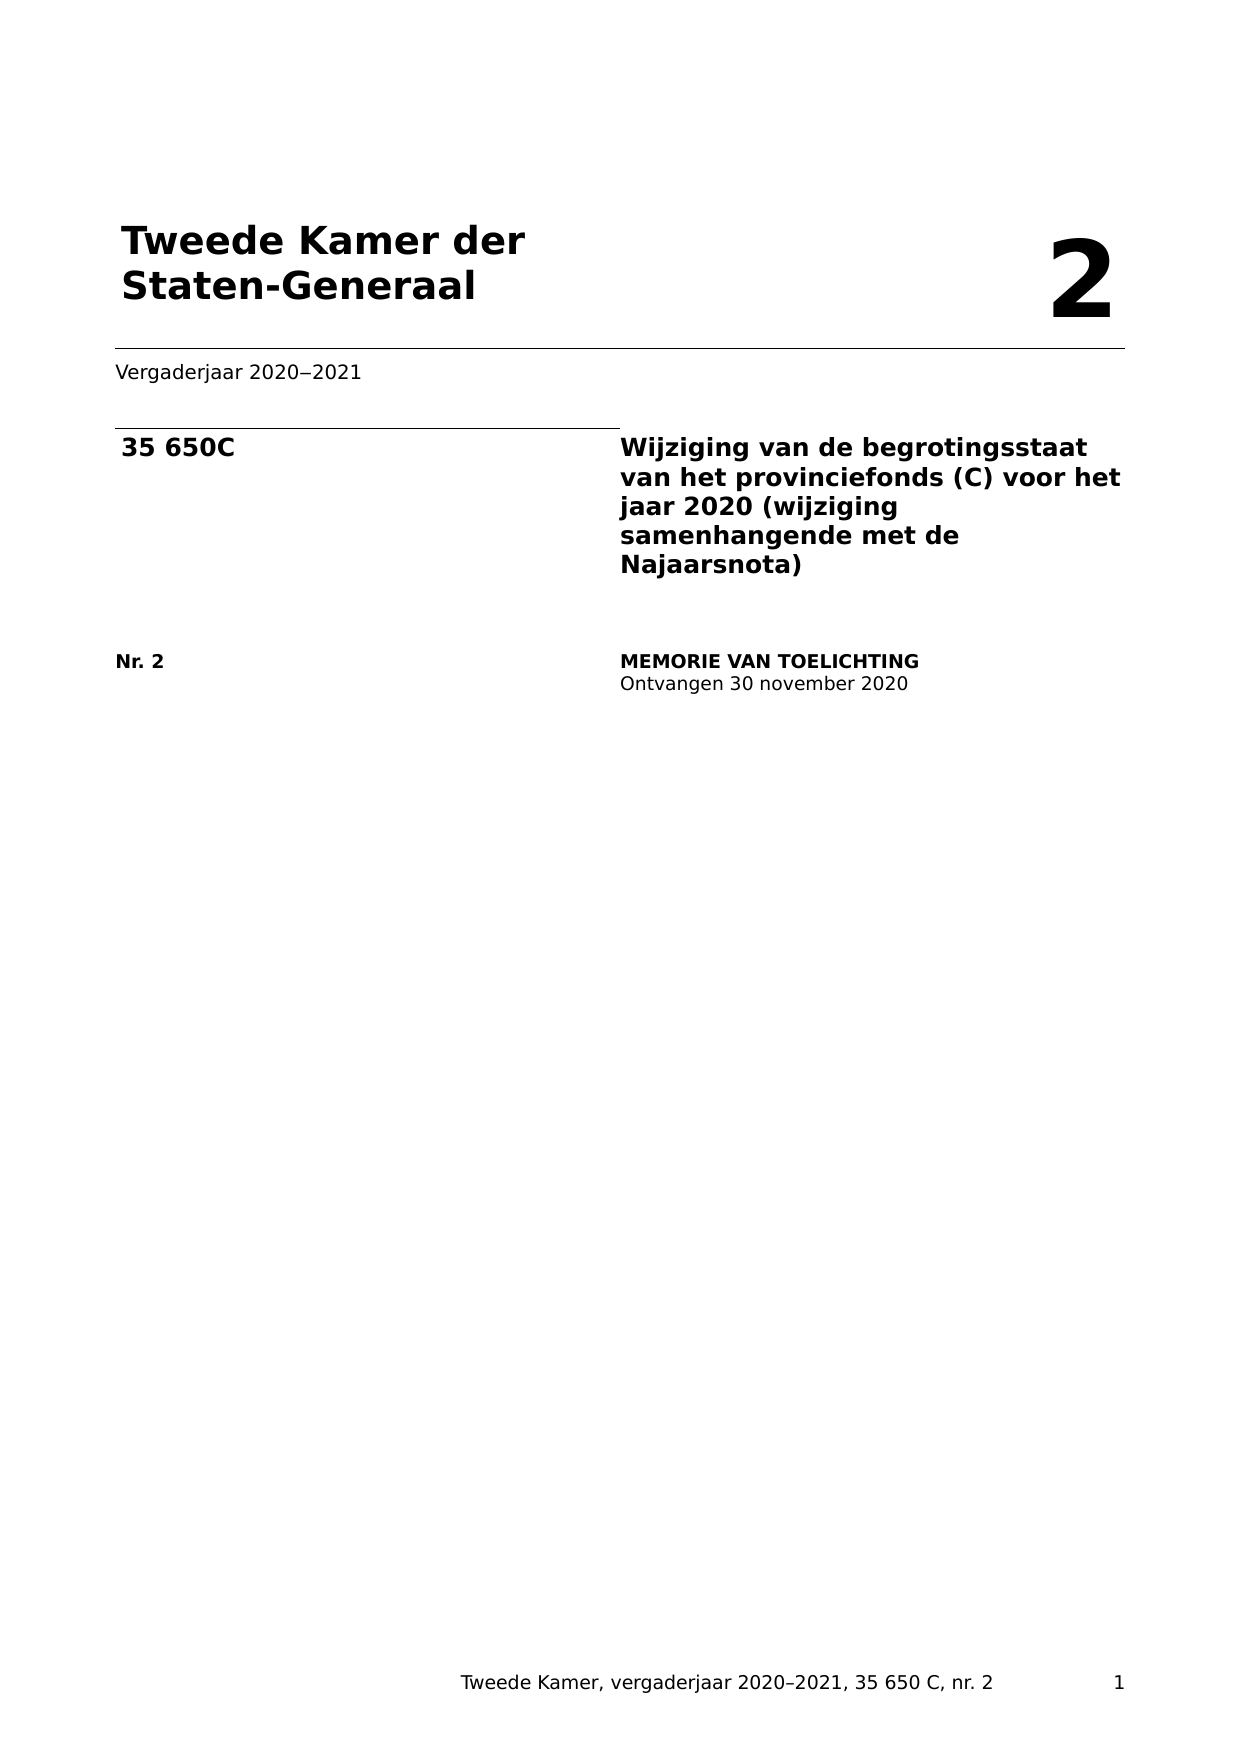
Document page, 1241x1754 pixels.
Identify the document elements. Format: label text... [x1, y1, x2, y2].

table_header MEMORIE VAN TOELICHTING Ontvangen 30 november 2020 [620, 651, 1125, 717]
table_header Tweede Kamer der Staten-Generaal [115, 213, 620, 348]
table_header 2 [620, 213, 1125, 348]
table_header Nr. 2 [115, 651, 620, 717]
table_header 35 650C [115, 429, 620, 585]
table_cell Vergaderjaar 2020‒2021 [115, 349, 1125, 384]
table_header Wijziging van de begrotingsstaat van het provinciefonds (C) voor het jaar 2020 (wijziging samenhangende met de Najaarsnota) [620, 428, 1125, 585]
